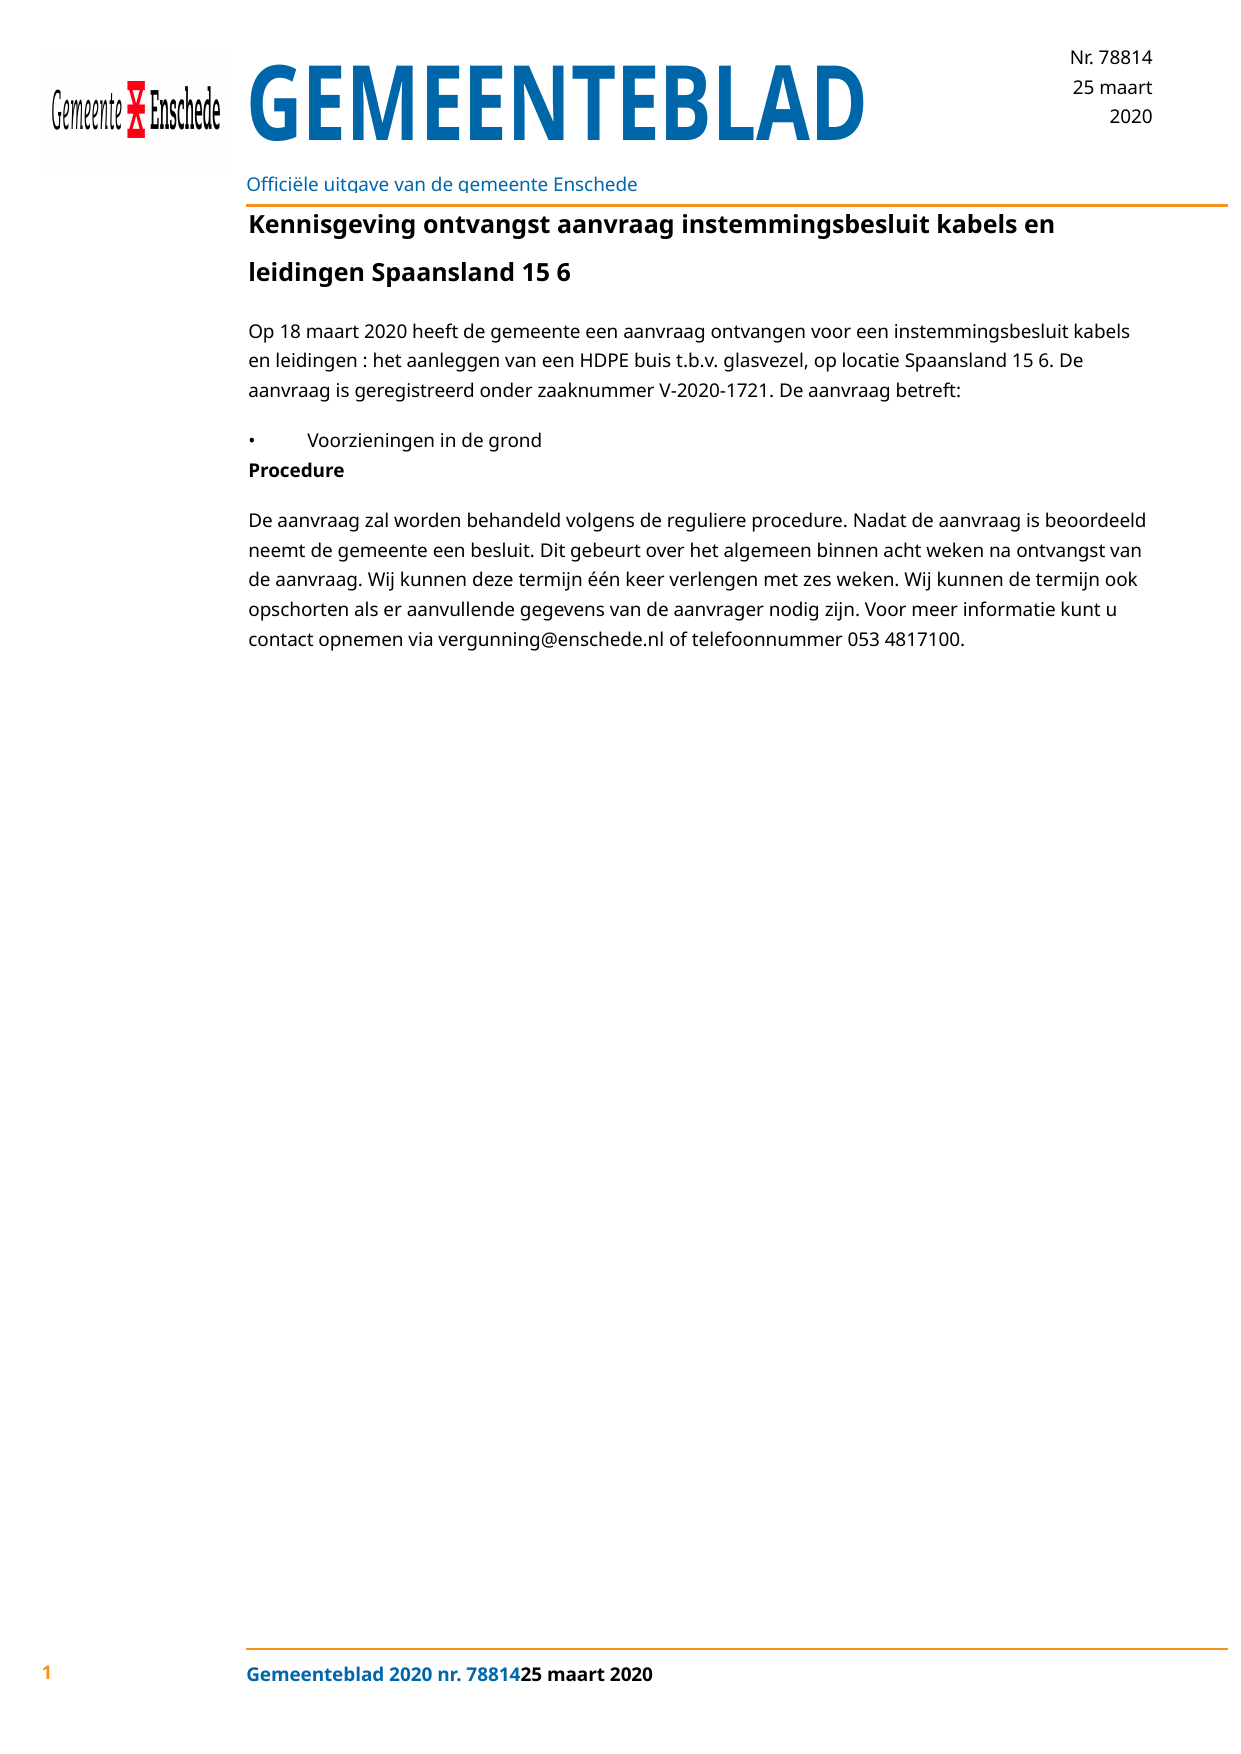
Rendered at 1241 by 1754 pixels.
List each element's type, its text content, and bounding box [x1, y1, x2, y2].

text De aanvraag zal worden behandeld volgens de reguliere procedure. Nadat de aanvraag is beoordeeld neemt de gemeente een besluit. Dit gebeurt over het algemeen binnen acht weken na ontvangst van de aanvraag. Wij kunnen deze termijn één keer verlengen met zes weken. Wij kunnen de termijn ook opschorten als er aanvullende gegevens van de aanvrager nodig zijn. Voor meer informatie kunt u contact opnemen via vergunning@enschede.nl of telefoonnummer 053 4817100. [248, 507, 1152, 652]
text Op 18 maart 2020 heeft de gemeente een aanvraag ontvangen voor een instemmingsbesluit kabels en leidingen : het aanleggen van een HDPE buis t.b.v. glasvezel, op locatie Spaansland 15 6. De aanvraag is geregistreerd onder zaaknummer V-2020-1721. De aanvraag betreft: [248, 318, 1152, 403]
text Kennisgeving ontvangst aanvraag instemmingsbesluit kabels en leidingen Spaansland 15 6 [248, 207, 1152, 288]
list Voorzieningen in de grond [248, 427, 1152, 453]
text Procedure [248, 457, 1152, 483]
picture [41, 47, 231, 172]
